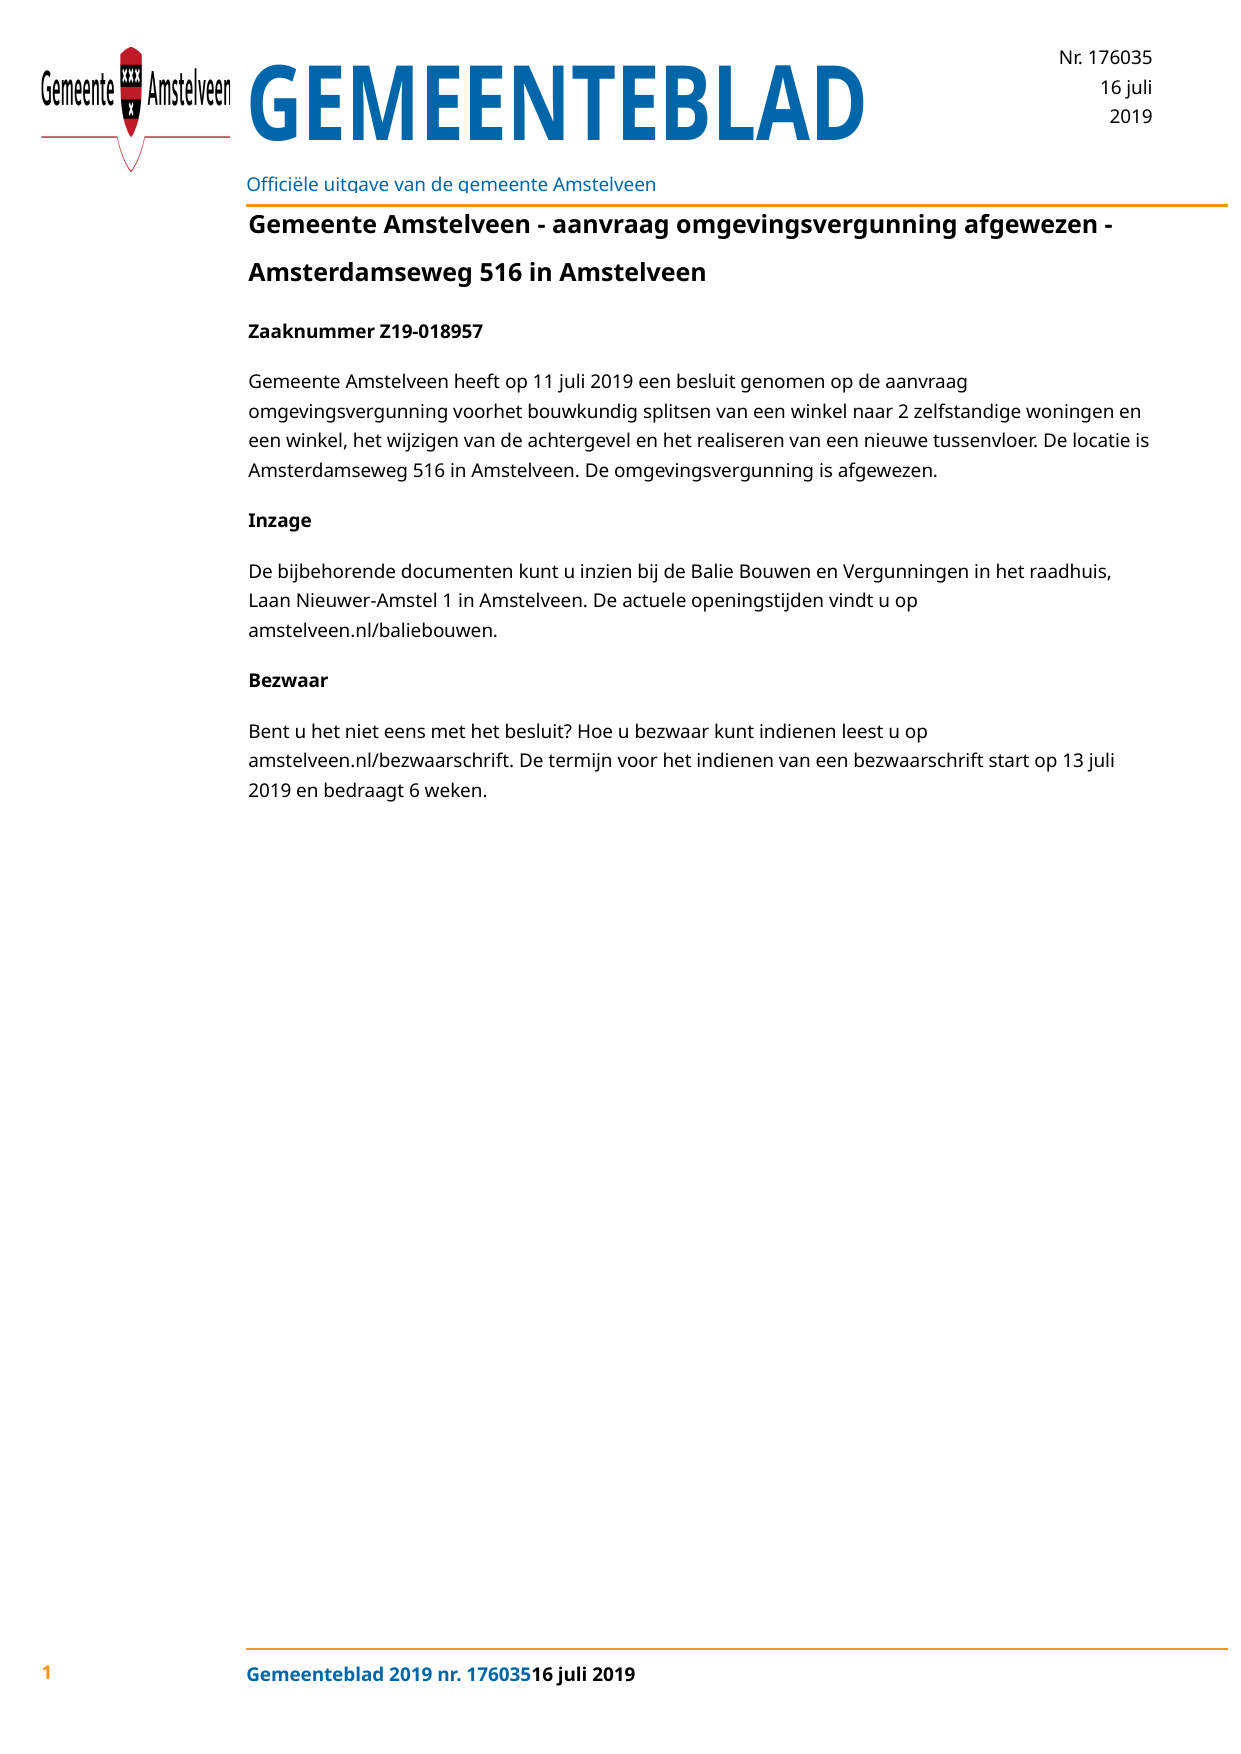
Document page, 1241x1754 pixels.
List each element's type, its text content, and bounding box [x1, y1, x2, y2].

text Gemeente Amstelveen - aanvraag omgevingsvergunning afgewezen - Amsterdamseweg 516 in Amstelveen [248, 207, 1152, 288]
text Bent u het niet eens met het besluit? Hoe u bezwaar kunt indienen leest u op amstelveen.nl/bezwaarschrift. De termijn voor het indienen van een bezwaarschrift start op 13 juli 2019 en bedraagt 6 weken. [248, 718, 1152, 803]
text De bijbehorende documenten kunt u inzien bij de Balie Bouwen en Vergunningen in het raadhuis, Laan Nieuwer-Amstel 1 in Amstelveen. De actuele openingstijden vindt u op amstelveen.nl/baliebouwen. [248, 558, 1152, 643]
text Inzage [248, 507, 1152, 533]
text Zaaknummer Z19-018957 [248, 318, 1152, 344]
picture [41, 47, 231, 172]
text Bezwaar [248, 667, 1152, 693]
text Gemeente Amstelveen heeft op 11 juli 2019 een besluit genomen op de aanvraag omgevingsvergunning voorhet bouwkundig splitsen van een winkel naar 2 zelfstandige woningen en een winkel, het wijzigen van de achtergevel en het realiseren van een nieuwe tussenvloer. De locatie is Amsterdamseweg 516 in Amstelveen. De omgevingsvergunning is afgewezen. [248, 368, 1152, 483]
